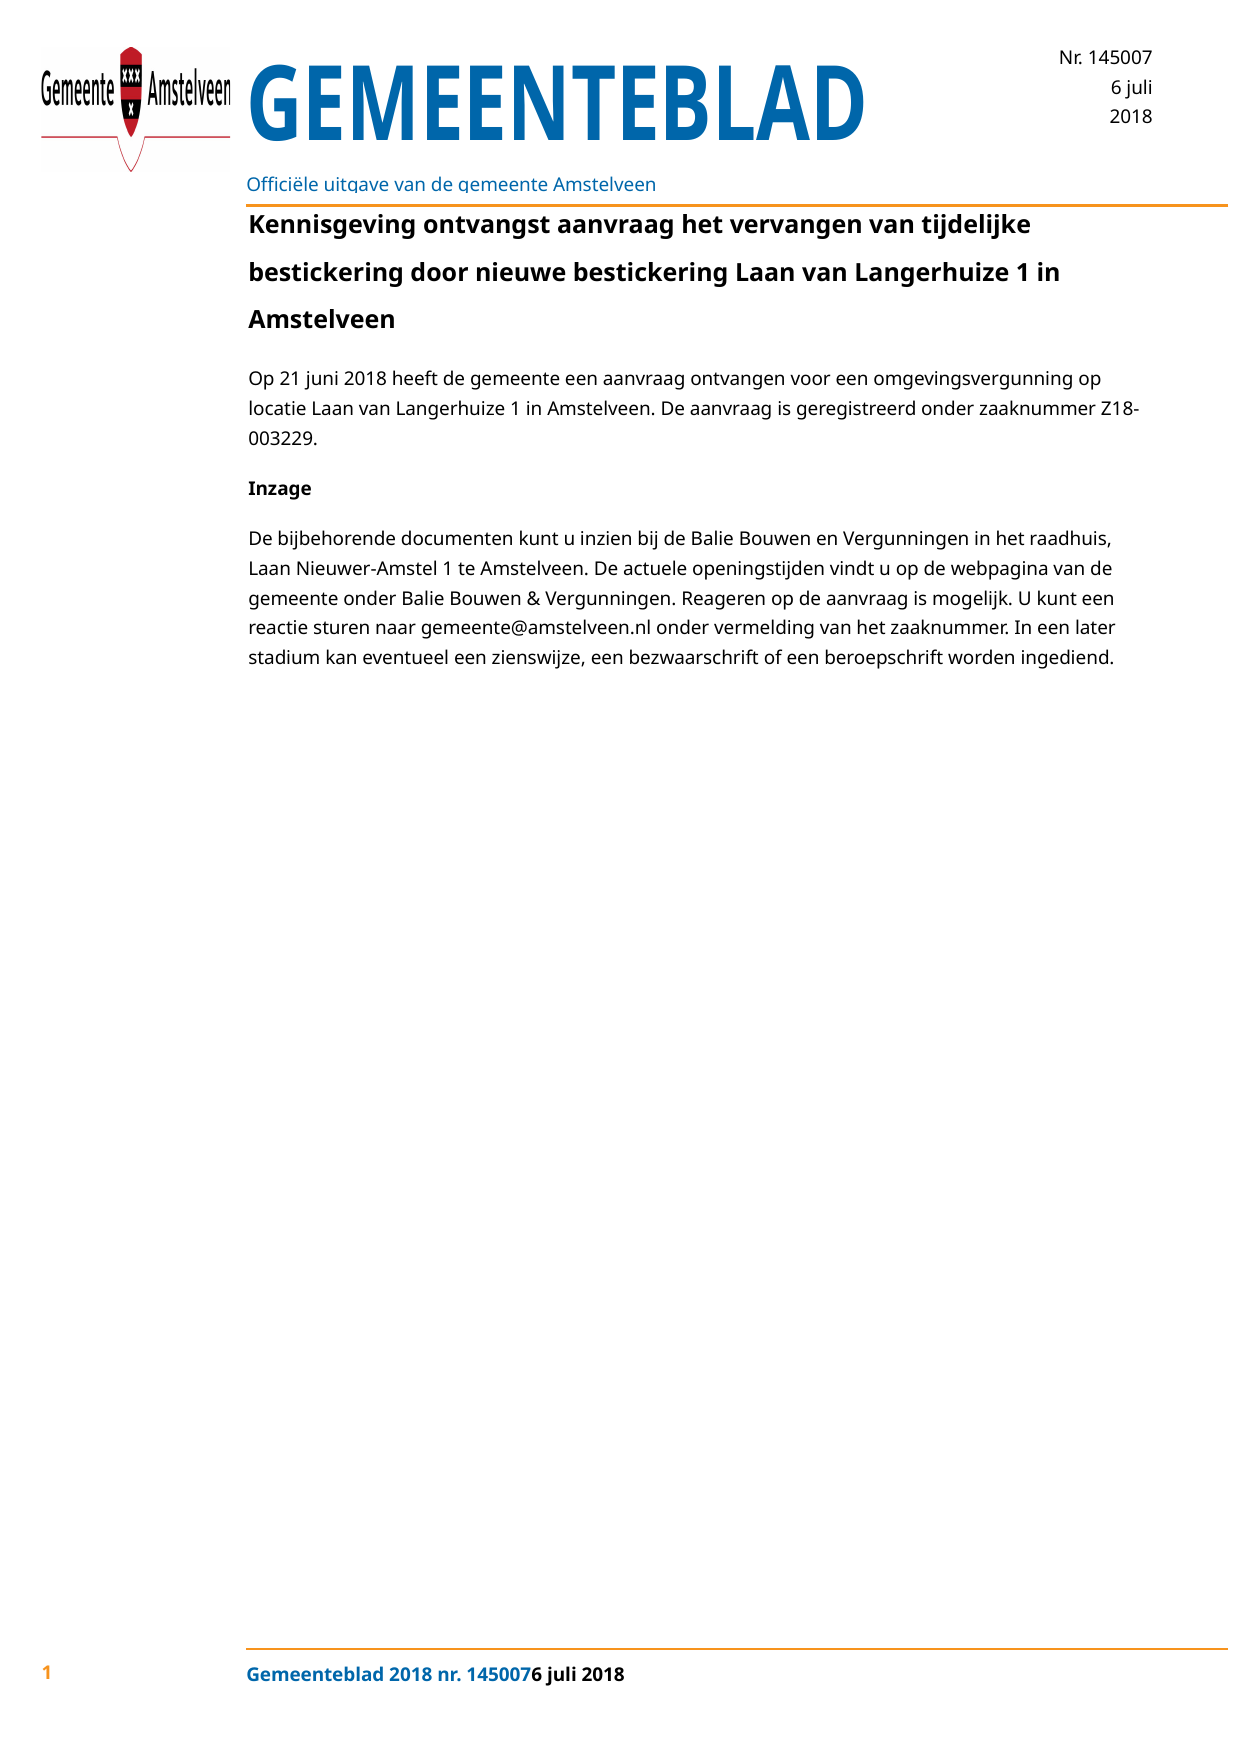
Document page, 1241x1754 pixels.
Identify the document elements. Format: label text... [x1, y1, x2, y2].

text Inzage [248, 475, 1152, 501]
picture [41, 47, 231, 172]
text De bijbehorende documenten kunt u inzien bij de Balie Bouwen en Vergunningen in het raadhuis, Laan Nieuwer-Amstel 1 te Amstelveen. De actuele openingstijden vindt u op de webpagina van de gemeente onder Balie Bouwen & Vergunningen. Reageren op de aanvraag is mogelijk. U kunt een reactie sturen naar gemeente@amstelveen.nl onder vermelding van het zaaknummer. In een later stadium kan eventueel een zienswijze, een bezwaarschrift of een beroepschrift worden ingediend. [248, 526, 1152, 669]
text Op 21 juni 2018 heeft de gemeente een aanvraag ontvangen voor een omgevingsvergunning op locatie Laan van Langerhuize 1 in Amstelveen. De aanvraag is geregistreerd onder zaaknummer Z18-003229. [248, 366, 1152, 450]
text Kennisgeving ontvangst aanvraag het vervangen van tijdelijke bestickering door nieuwe bestickering Laan van Langerhuize 1 in Amstelveen [248, 207, 1152, 336]
